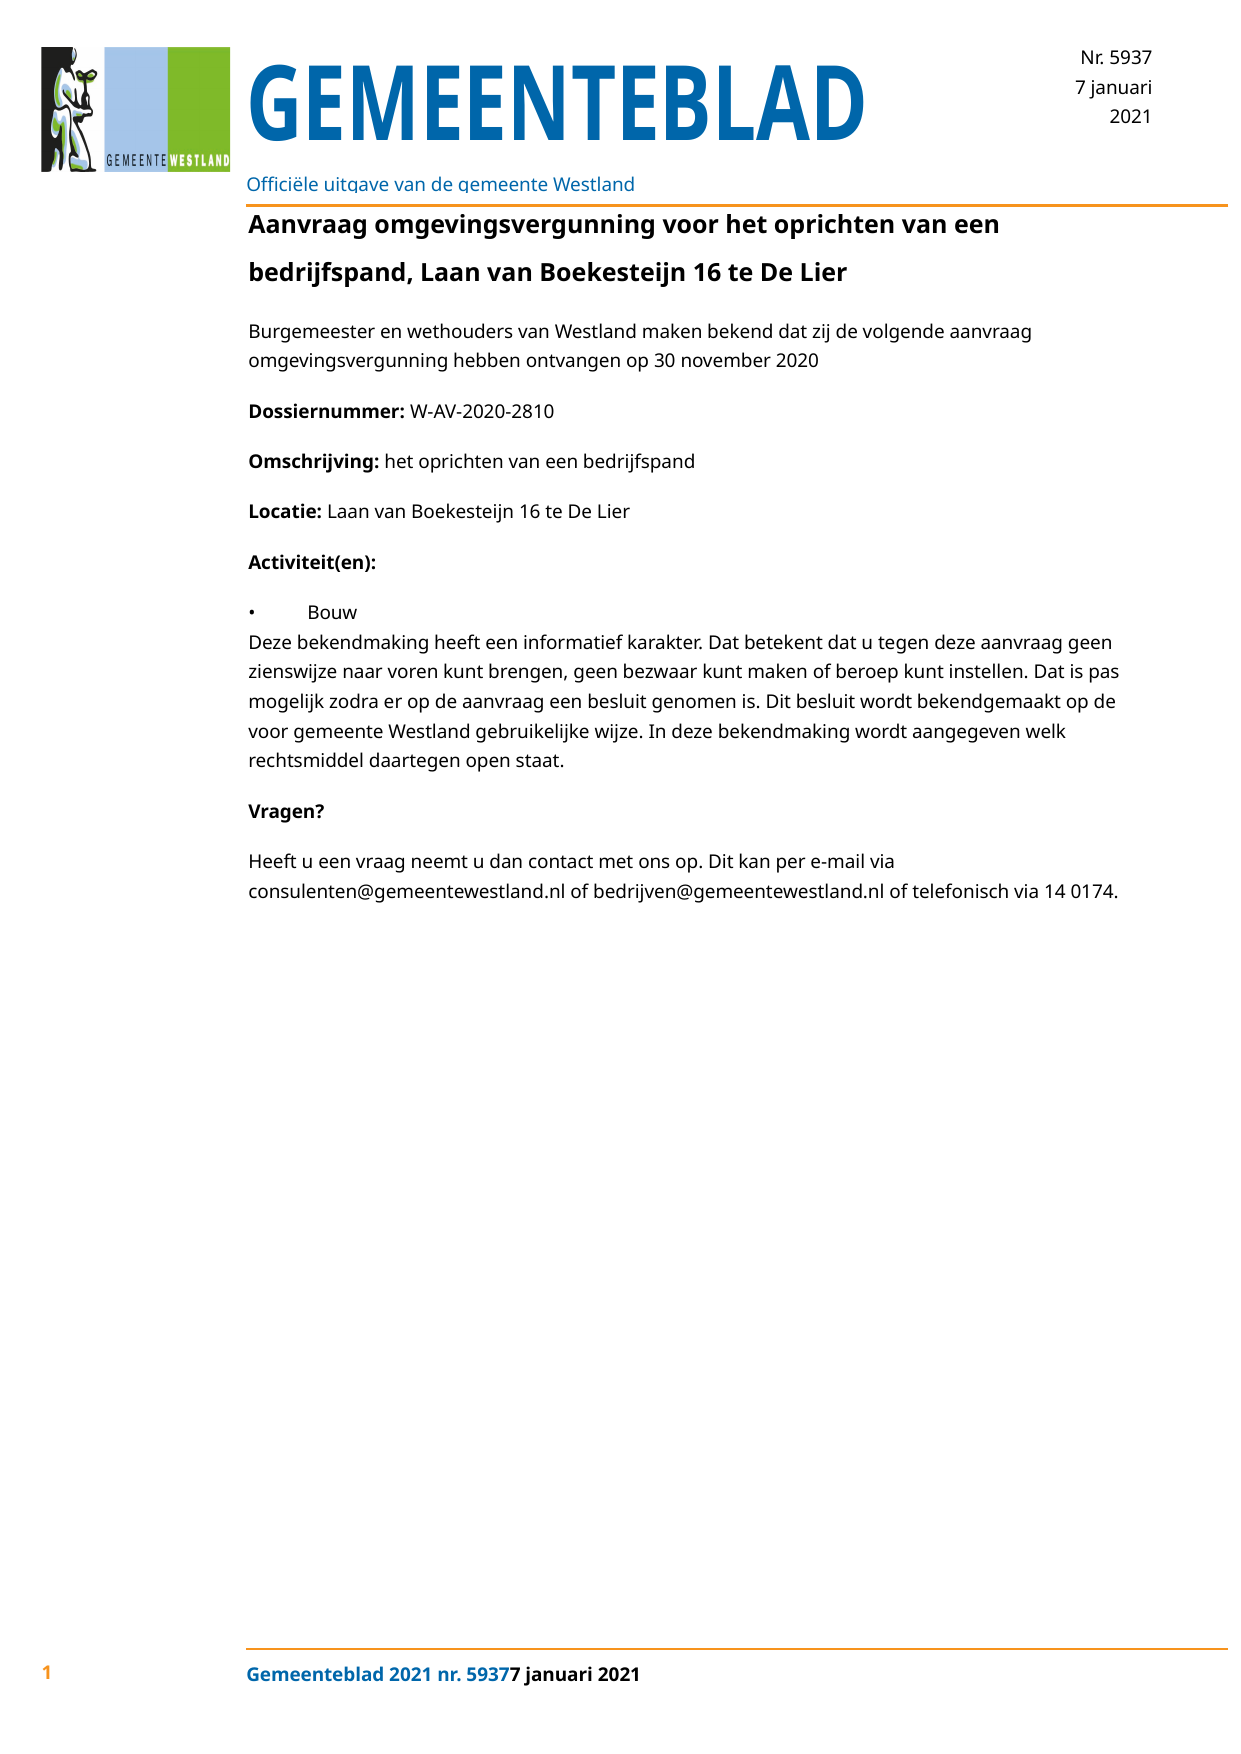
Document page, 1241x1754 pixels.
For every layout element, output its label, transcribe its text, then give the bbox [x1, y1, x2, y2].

picture [41, 47, 231, 172]
text Deze bekendmaking heeft een informatief karakter. Dat betekent dat u tegen deze aanvraag geen zienswijze naar voren kunt brengen, geen bezwaar kunt maken of beroep kunt instellen. Dat is pas mogelijk zodra er op de aanvraag een besluit genomen is. Dit besluit wordt bekendgemaakt op de voor gemeente Westland gebruikelijke wijze. In deze bekendmaking wordt aangegeven welk rechtsmiddel daartegen open staat. [248, 629, 1152, 773]
list Bouw [248, 599, 1152, 625]
text Aanvraag omgevingsvergunning voor het oprichten van een bedrijfspand, Laan van Boekesteijn 16 te De Lier [248, 207, 1152, 288]
text Burgemeester en wethouders van Westland maken bekend dat zij de volgende aanvraag omgevingsvergunning hebben ontvangen op 30 november 2020 [248, 318, 1152, 373]
text Vragen? [248, 798, 1152, 824]
text Dossiernummer: W-AV-2020-2810 [248, 398, 1152, 424]
text Activiteit(en): [248, 549, 1152, 575]
text Heeft u een vraag neemt u dan contact met ons op. Dit kan per e-mail via consulenten@gemeentewestland.nl of bedrijven@gemeentewestland.nl of telefonisch via 14 0174. [248, 848, 1152, 904]
text Locatie: Laan van Boekesteijn 16 te De Lier [248, 499, 1152, 524]
text Omschrijving: het oprichten van een bedrijfspand [248, 448, 1152, 474]
